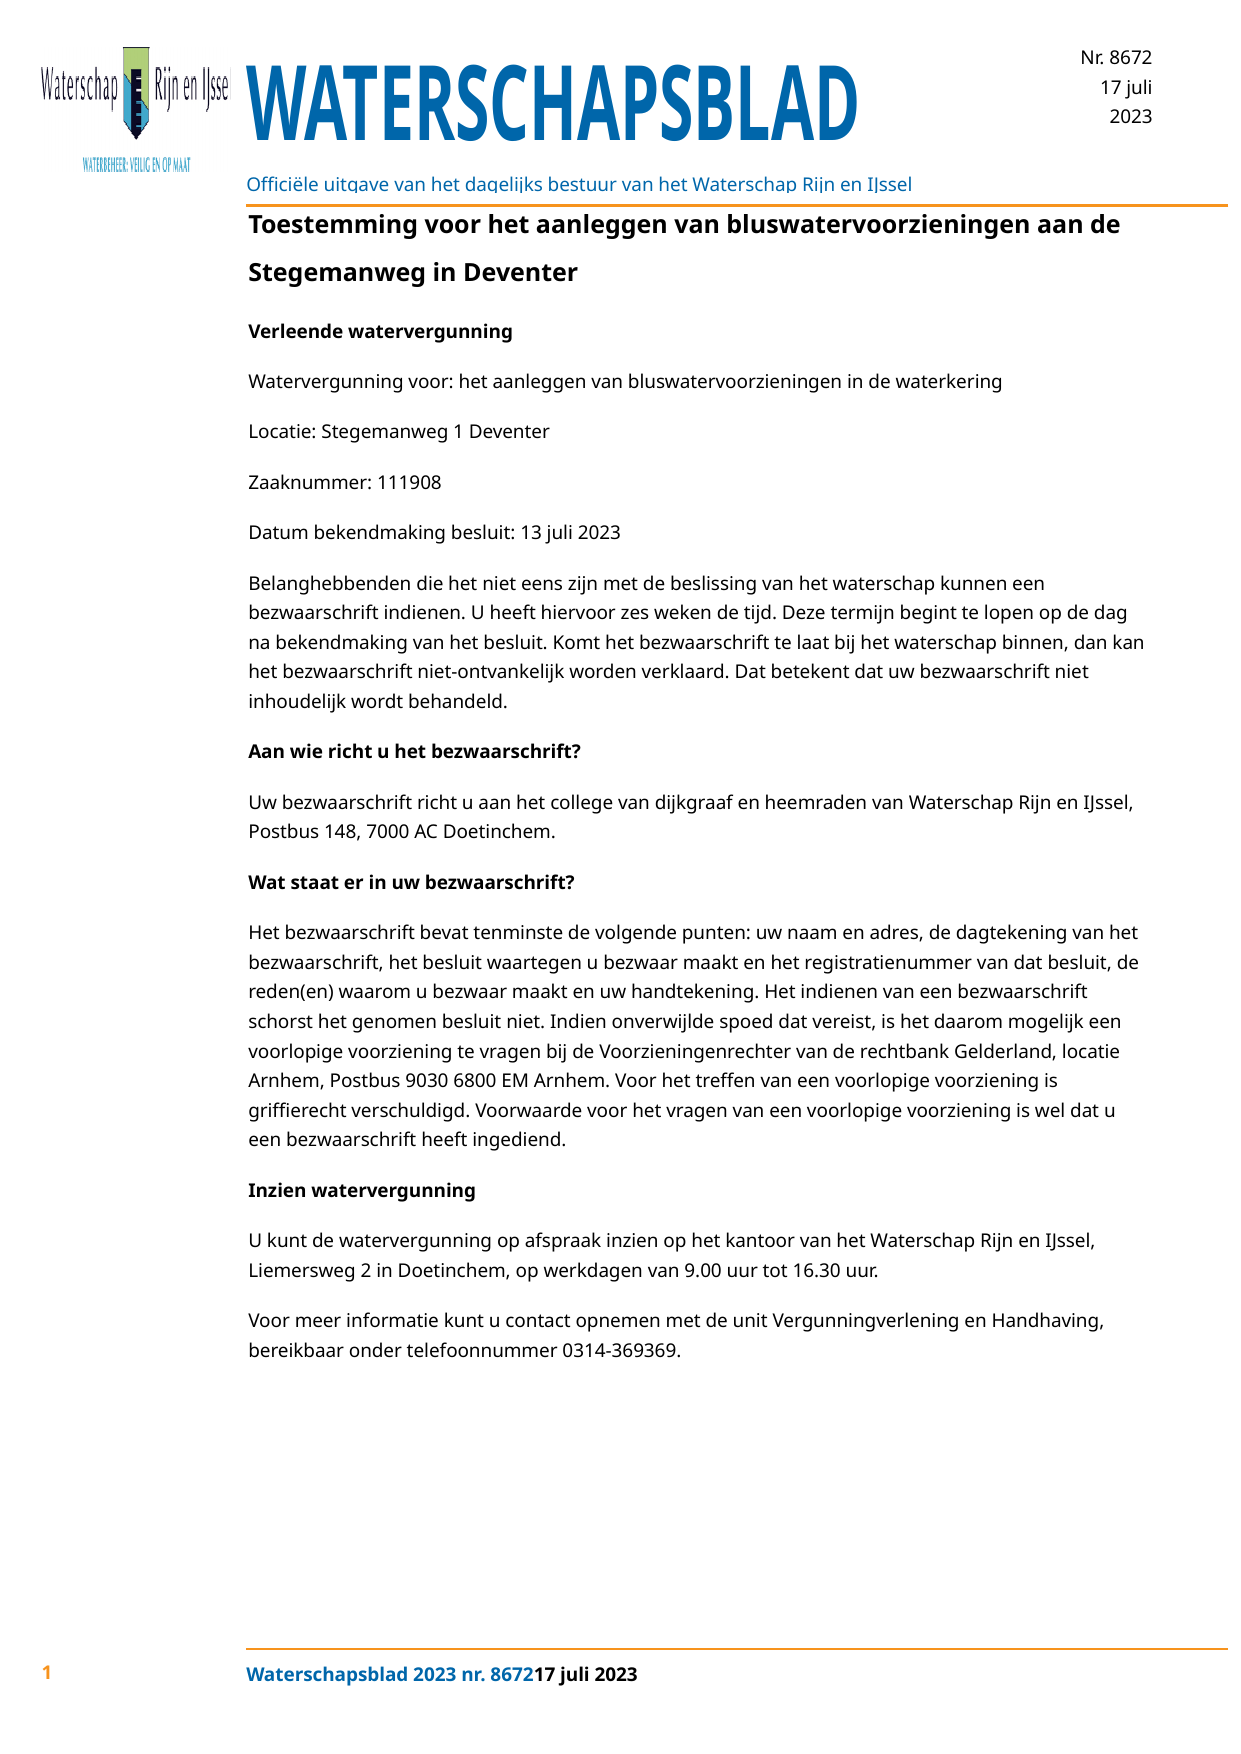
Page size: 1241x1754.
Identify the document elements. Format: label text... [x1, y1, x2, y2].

text Datum bekendmaking besluit: 13 juli 2023 [248, 519, 1152, 545]
picture [41, 47, 231, 172]
text Inzien watervergunning [248, 1177, 1152, 1203]
text Zaaknummer: 111908 [248, 469, 1152, 495]
text Wat staat er in uw bezwaarschrift? [248, 869, 1152, 895]
text Locatie: Stegemanweg 1 Deventer [248, 419, 1152, 444]
text Watervergunning voor: het aanleggen van bluswatervoorzieningen in de waterkering [248, 368, 1152, 394]
text Het bezwaarschrift bevat tenminste de volgende punten: uw naam en adres, de dagtekening van het bezwaarschrift, het besluit waartegen u bezwaar maakt en het registratienummer van dat besluit, de reden(en) waarom u bezwaar maakt en uw handtekening. Het indienen van een bezwaarschrift schorst het genomen besluit niet. Indien onverwijlde spoed dat vereist, is het daarom mogelijk een voorlopige voorziening te vragen bij de Voorzieningenrechter van de rechtbank Gelderland, locatie Arnhem, Postbus 9030 6800 EM Arnhem. Voor het treffen van een voorlopige voorziening is griffierecht verschuldigd. Voorwaarde voor het vragen van een voorlopige voorziening is wel dat u een bezwaarschrift heeft ingediend. [248, 919, 1152, 1152]
text Aan wie richt u het bezwaarschrift? [248, 739, 1152, 764]
text Belanghebbenden die het niet eens zijn met de beslissing van het waterschap kunnen een bezwaarschrift indienen. U heeft hiervoor zes weken de tijd. Deze termijn begint te lopen op de dag na bekendmaking van het besluit. Komt het bezwaarschrift te laat bij het waterschap binnen, dan kan het bezwaarschrift niet-ontvankelijk worden verklaard. Dat betekent dat uw bezwaarschrift niet inhoudelijk wordt behandeld. [248, 570, 1152, 714]
text Toestemming voor het aanleggen van bluswatervoorzieningen aan de Stegemanweg in Deventer [248, 207, 1152, 288]
text Voor meer informatie kunt u contact opnemen met de unit Vergunningverlening en Handhaving, bereikbaar onder telefoonnummer 0314-369369. [248, 1307, 1152, 1363]
text Uw bezwaarschrift richt u aan het college van dijkgraaf en heemraden van Waterschap Rijn en IJssel, Postbus 148, 7000 AC Doetinchem. [248, 789, 1152, 844]
text U kunt de watervergunning op afspraak inzien op het kantoor van het Waterschap Rijn en IJssel, Liemersweg 2 in Doetinchem, op werkdagen van 9.00 uur tot 16.30 uur. [248, 1227, 1152, 1283]
text Verleende watervergunning [248, 318, 1152, 344]
